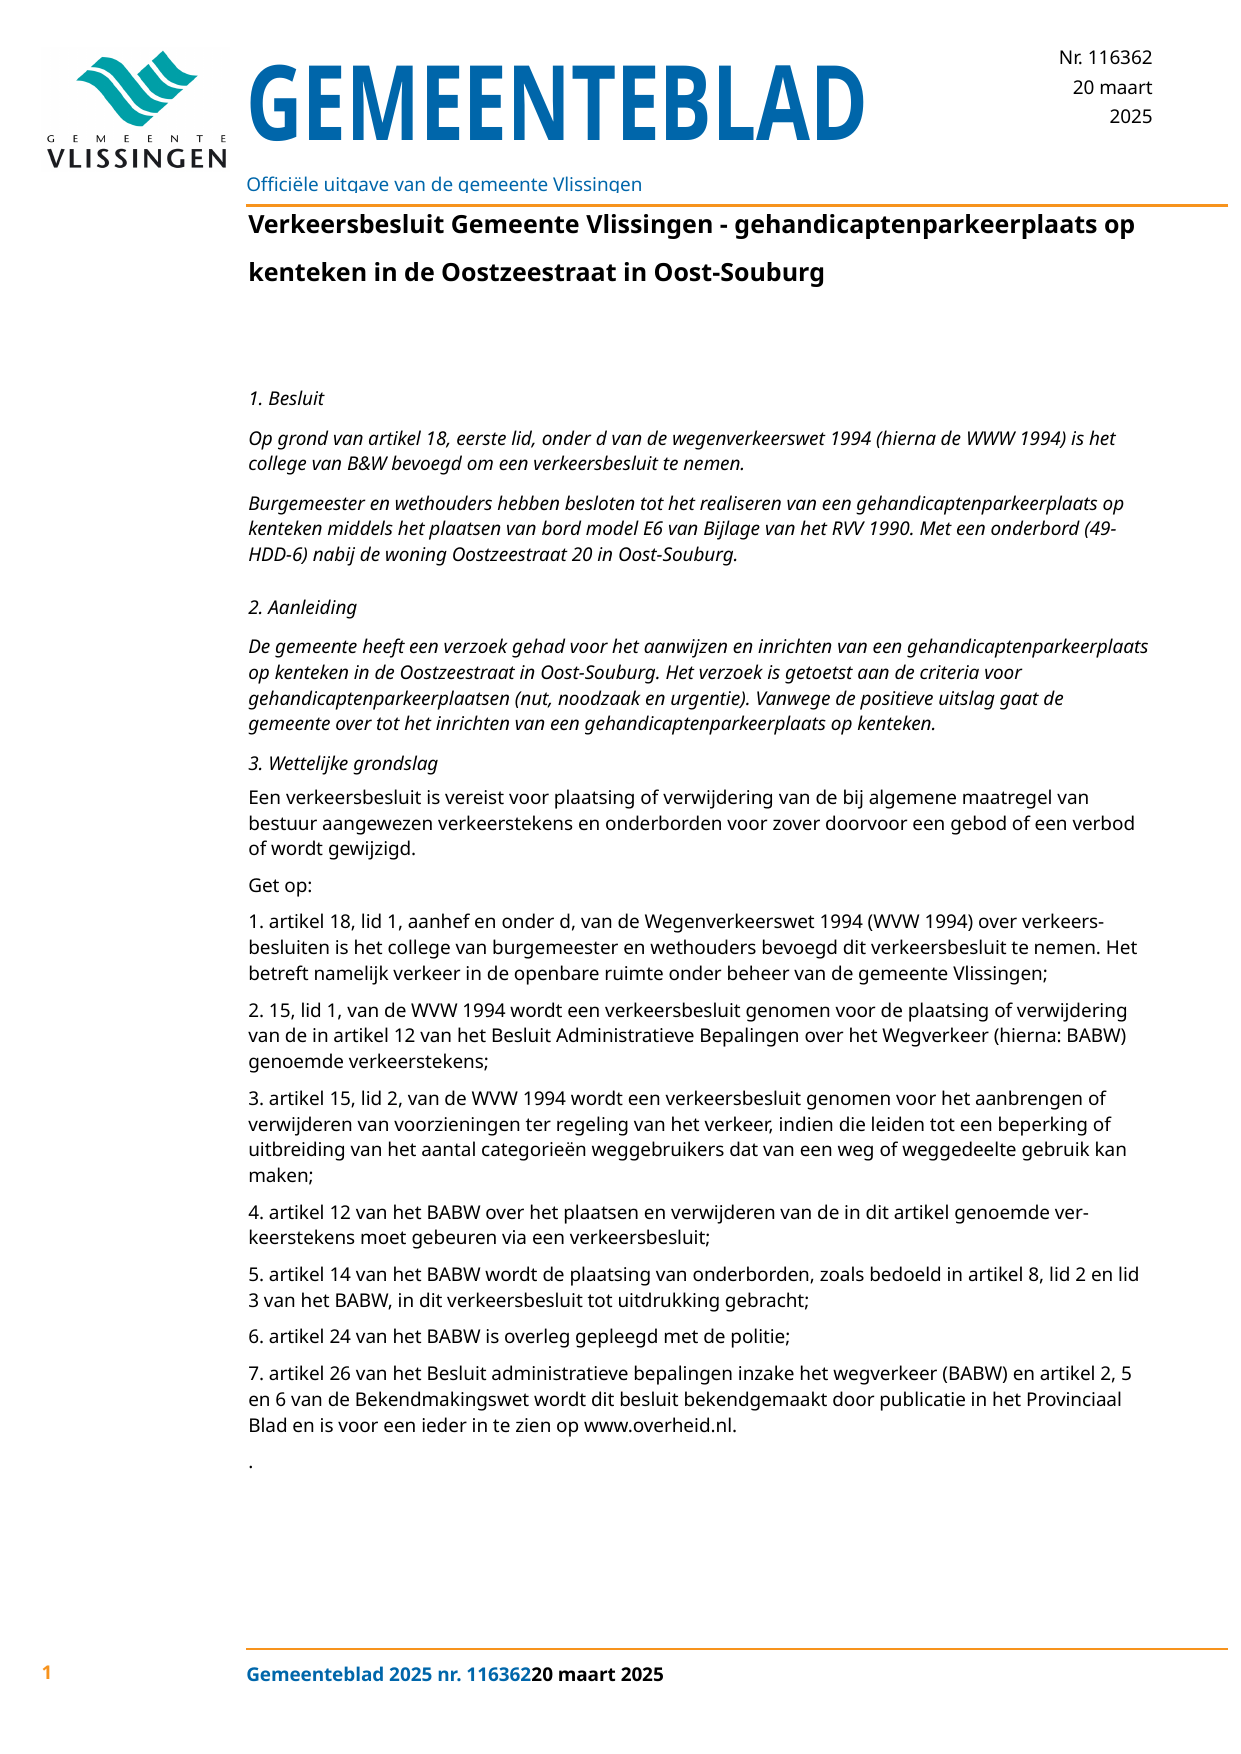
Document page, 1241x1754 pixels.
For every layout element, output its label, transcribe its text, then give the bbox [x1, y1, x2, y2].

text 6. artikel 24 van het BABW is overleg gepleegd met de politie; [248, 1324, 1152, 1349]
text 2. 15, lid 1, van de WVW 1994 wordt een verkeersbesluit genomen voor de plaatsing of verwijdering van de in artikel 12 van het Besluit Administratieve Bepalingen over het Wegverkeer (hierna: BABW) genoemde verkeerstekens; [248, 997, 1152, 1074]
text 3. artikel 15, lid 2, van de WVW 1994 wordt een verkeersbesluit genomen voor het aanbrengen of verwijderen van voorzieningen ter regeling van het verkeer, indien die leiden tot een beperking of uitbreiding van het aantal categorieën weggebruikers dat van een weg of weggedeelte gebruik kan maken; [248, 1085, 1152, 1188]
text Op grond van artikel 18, eerste lid, onder d van de wegenverkeerswet 1994 (hierna de WWW 1994) is het college van B&W bevoegd om een verkeersbesluit te nemen. [248, 425, 1152, 476]
text 1. artikel 18, lid 1, aanhef en onder d, van de Wegenverkeerswet 1994 (WVW 1994) over verkeers- besluiten is het college van burgemeester en wethouders bevoegd dit verkeersbesluit te nemen. Het betreft namelijk verkeer in de openbare ruimte onder beheer van de gemeente Vlissingen; [248, 909, 1152, 986]
text Get op: [248, 872, 1152, 898]
text 4. artikel 12 van het BABW over het plaatsen en verwijderen van de in dit artikel genoemde ver- keerstekens moet gebeuren via een verkeersbesluit; [248, 1199, 1152, 1250]
text Verkeersbesluit Gemeente Vlissingen - gehandicaptenparkeerplaats op kenteken in de Oostzeestraat in Oost-Souburg [248, 207, 1152, 288]
text 2. Aanleiding [248, 594, 1152, 620]
text 3. Wettelijke grondslag [248, 750, 1152, 776]
text Burgemeester en wethouders hebben besloten tot het realiseren van een gehandicaptenparkeerplaats op kenteken middels het plaatsen van bord model E6 van Bijlage van het RVV 1990. Met een onderbord (49-HDD-6) nabij de woning Oostzeestraat 20 in Oost-Souburg. [248, 490, 1152, 567]
text De gemeente heeft een verzoek gehad voor het aanwijzen en inrichten van een gehandicaptenparkeerplaats op kenteken in de Oostzeestraat in Oost-Souburg. Het verzoek is getoetst aan de criteria voor gehandicaptenparkeerplaatsen (nut, noodzaak en urgentie). Vanwege de positieve uitslag gaat de gemeente over tot het inrichten van een gehandicaptenparkeerplaats op kenteken. [248, 633, 1152, 736]
picture [41, 47, 231, 172]
text 7. artikel 26 van het Besluit administratieve bepalingen inzake het wegverkeer (BABW) en artikel 2, 5 en 6 van de Bekendmakingswet wordt dit besluit bekendgemaakt door publicatie in het Provinciaal Blad en is voor een ieder in te zien op www.overheid.nl. [248, 1360, 1152, 1437]
text . [248, 1448, 1152, 1474]
text Een verkeersbesluit is vereist voor plaatsing of verwijdering van de bij algemene maatregel van bestuur aangewezen verkeerstekens en onderborden voor zover doorvoor een gebod of een verbod of wordt gewijzigd. [248, 784, 1152, 861]
text 1. Besluit [248, 386, 1152, 411]
text 5. artikel 14 van het BABW wordt de plaatsing van onderborden, zoals bedoeld in artikel 8, lid 2 en lid 3 van het BABW, in dit verkeersbesluit tot uitdrukking gebracht; [248, 1261, 1152, 1313]
